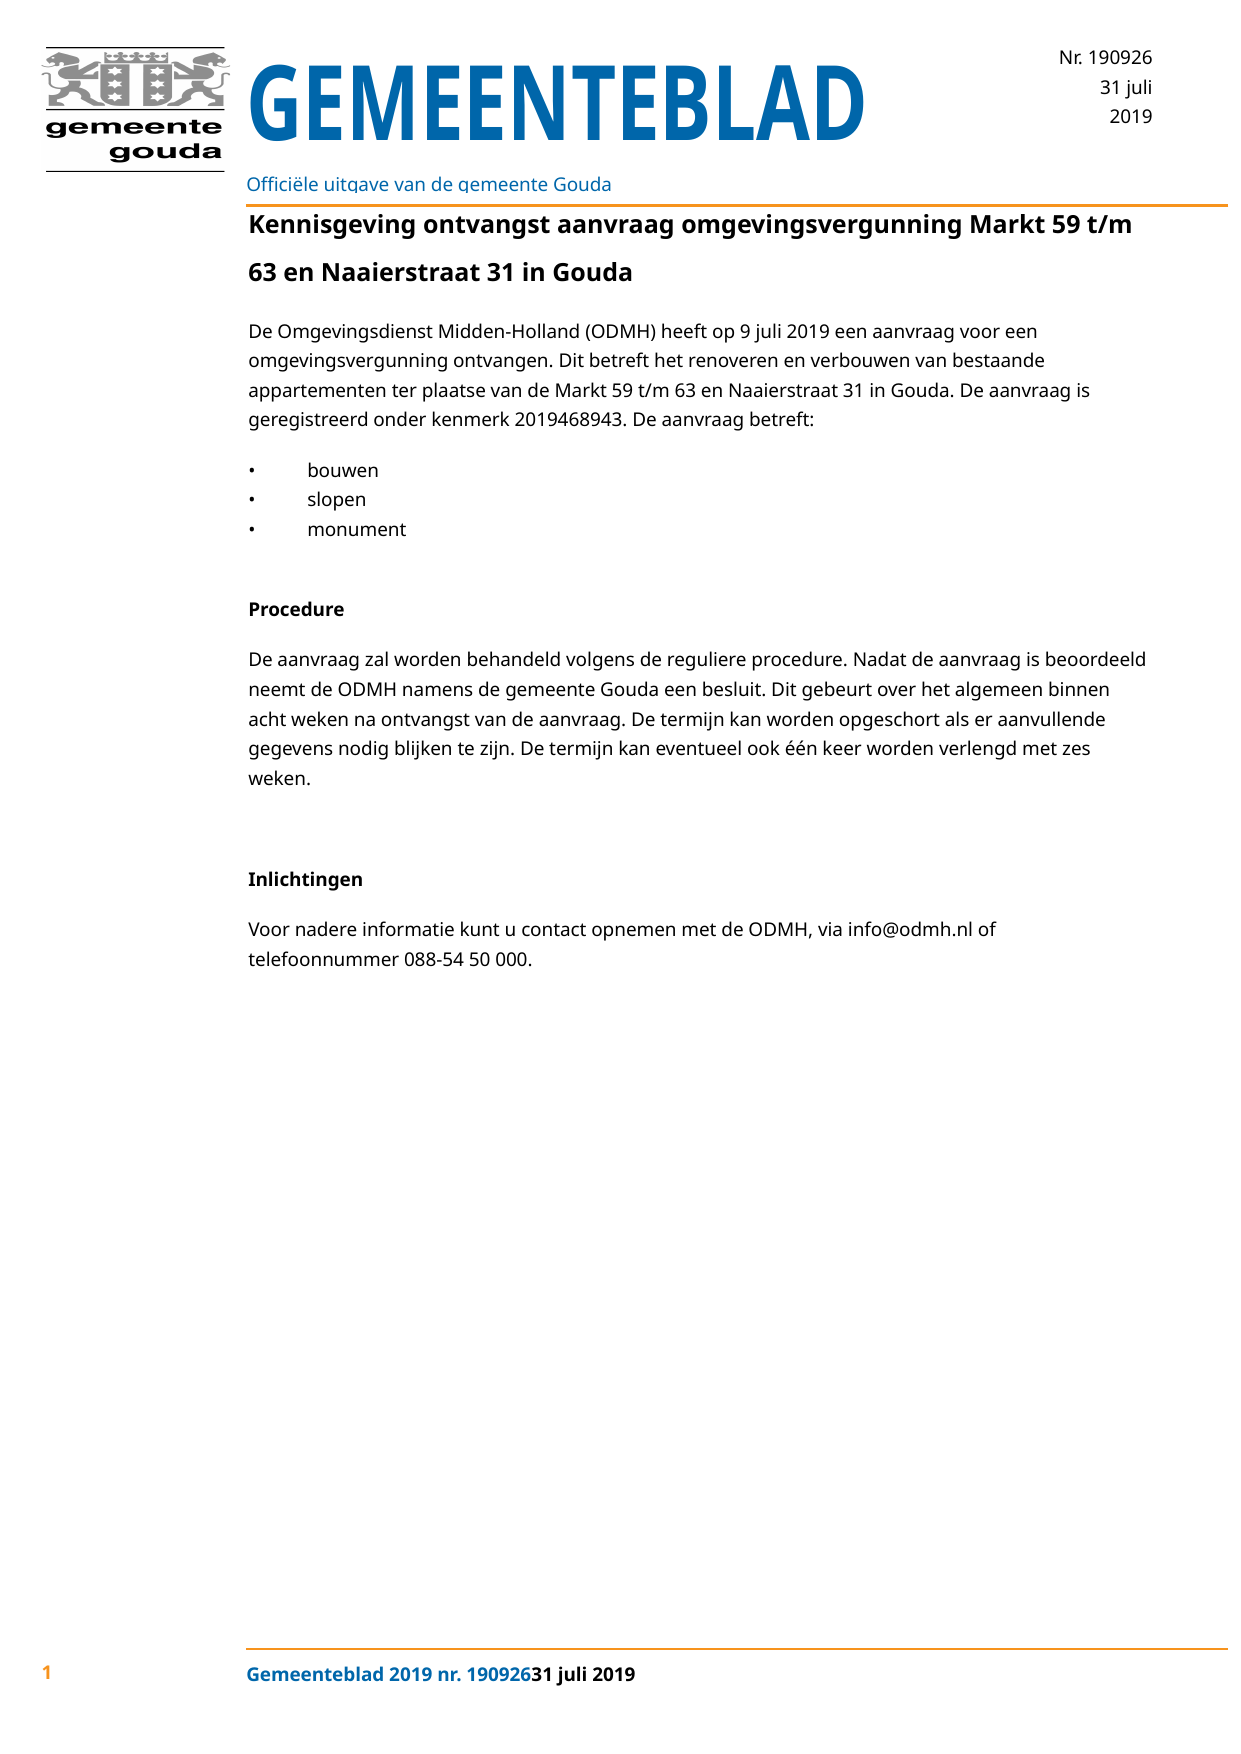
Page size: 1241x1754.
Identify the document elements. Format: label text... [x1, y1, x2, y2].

text Kennisgeving ontvangst aanvraag omgevingsvergunning Markt 59 t/m 63 en Naaierstraat 31 in Gouda [248, 207, 1152, 288]
text De aanvraag zal worden behandeld volgens de reguliere procedure. Nadat de aanvraag is beoordeeld neemt de ODMH namens de gemeente Gouda een besluit. Dit gebeurt over het algemeen binnen acht weken na ontvangst van de aanvraag. De termijn kan worden opgeschort als er aanvullende gegevens nodig blijken te zijn. De termijn kan eventueel ook één keer worden verlengd met zes weken. [248, 647, 1152, 791]
text Voor nadere informatie kunt u contact opnemen met de ODMH, via info@odmh.nl of telefoonnummer 088-54 50 000. [248, 916, 1152, 972]
text Inlichtingen [248, 866, 1152, 892]
text Procedure [248, 596, 1152, 622]
list slopen [248, 487, 1152, 512]
picture [41, 47, 231, 172]
list monument [248, 516, 1152, 542]
text De Omgevingsdienst Midden-Holland (ODMH) heeft op 9 juli 2019 een aanvraag voor een omgevingsvergunning ontvangen. Dit betreft het renoveren en verbouwen van bestaande appartementen ter plaatse van de Markt 59 t/m 63 en Naaierstraat 31 in Gouda. De aanvraag is geregistreerd onder kenmerk 2019468943. De aanvraag betreft: [248, 318, 1152, 432]
list bouwen [248, 457, 1152, 483]
